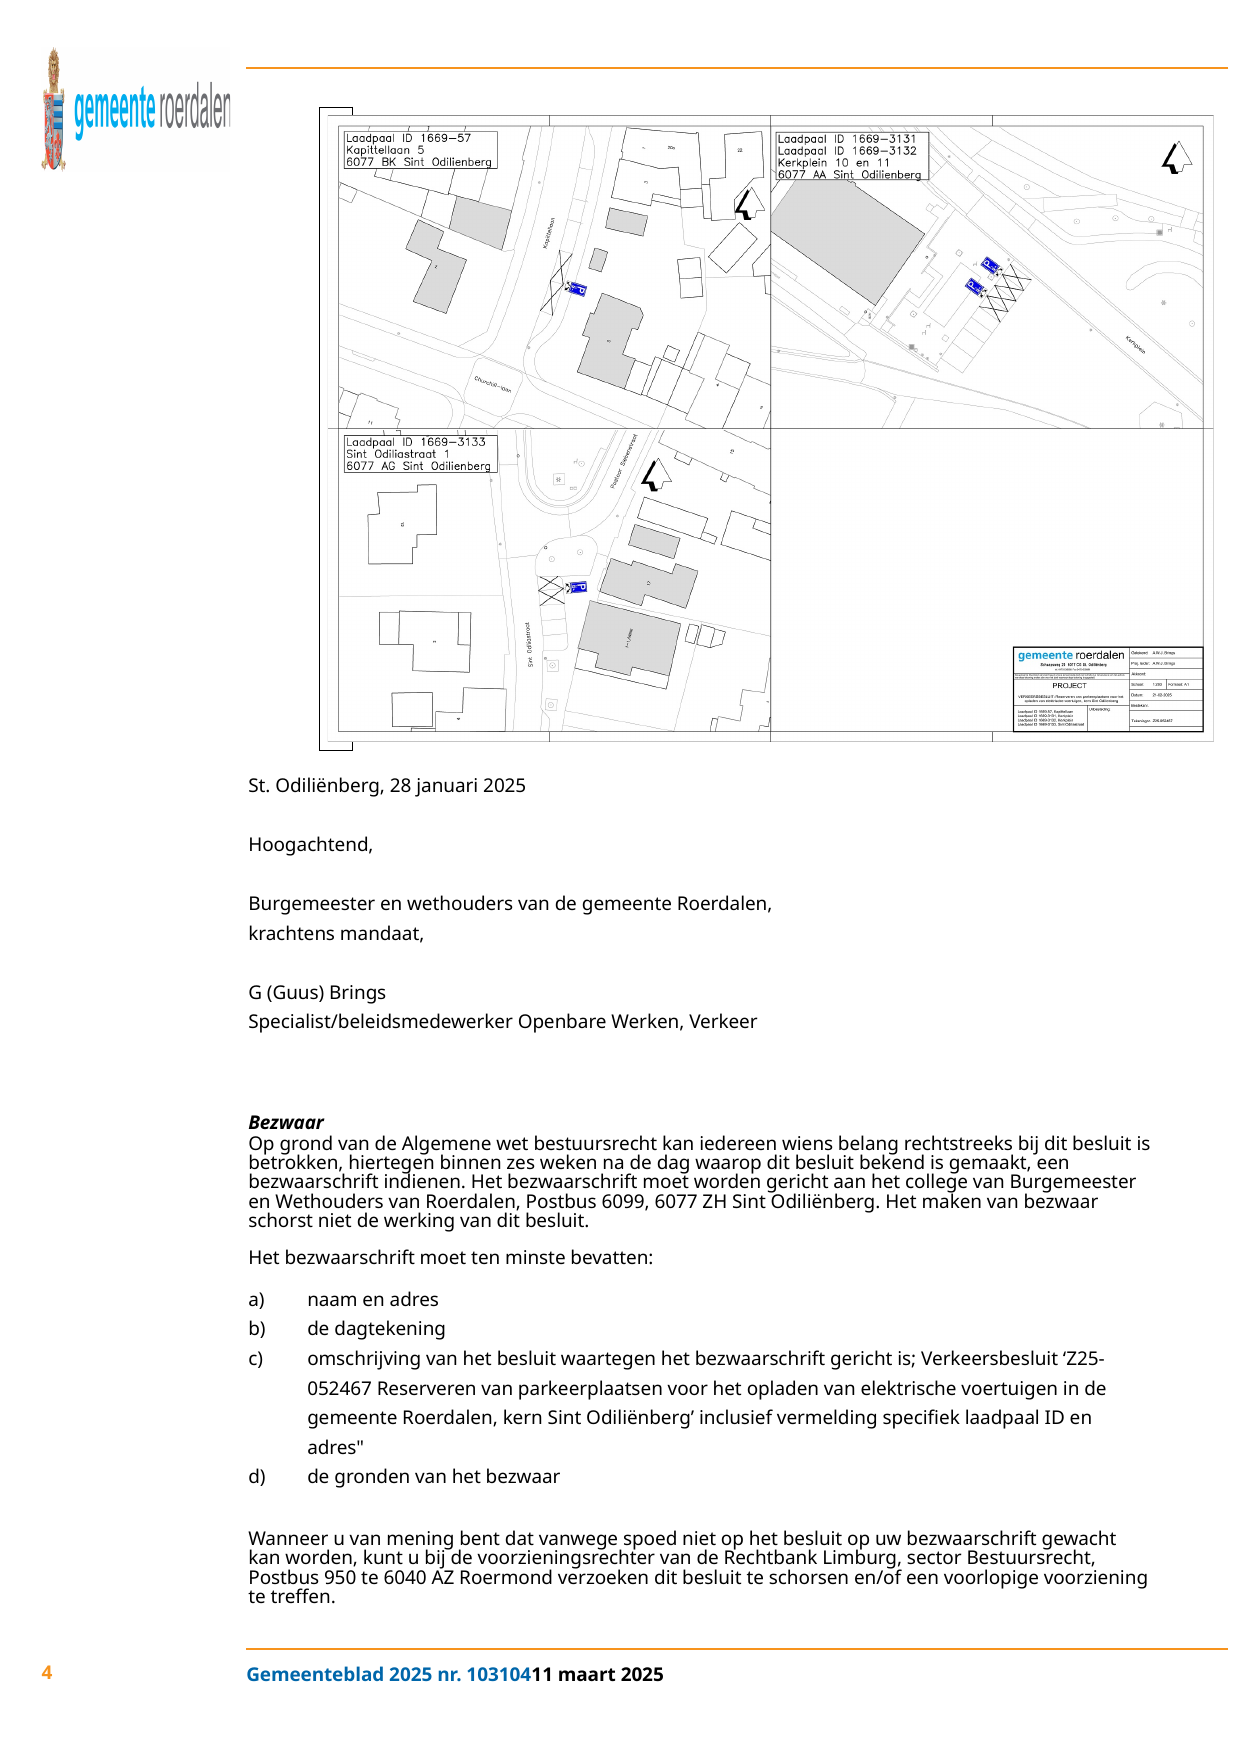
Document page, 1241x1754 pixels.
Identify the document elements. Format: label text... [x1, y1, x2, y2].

text Het bezwaarschrift moet ten minste bevatten: [248, 1249, 1152, 1268]
text Specialist/beleidsmedewerker Openbare Werken, Verkeer [248, 1008, 1152, 1034]
text Op grond van de Algemene wet bestuursrecht kan iedereen wiens belang rechtstreeks bij dit besluit is betrokken, hiertegen binnen zes weken na de dag waarop dit besluit bekend is gemaakt, een bezwaarschrift indienen. Het bezwaarschrift moet worden gericht aan het college van Burgemeester en Wethouders van Roerdalen, Postbus 6099, 6077 ZH Sint Odiliënberg. Het maken van bezwaar schorst niet de werking van dit besluit. [248, 1135, 1152, 1231]
list de gronden van het bezwaar [248, 1463, 1152, 1489]
text Wanneer u van mening bent dat vanwege spoed niet op het besluit op uw bezwaarschrift gewacht kan worden, kunt u bij de voorzieningsrechter van de Rechtbank Limburg, sector Bestuursrecht, Postbus 950 te 6040 AZ Roermond verzoeken dit besluit te schorsen en/of een voorlopige voorziening te treffen. [248, 1530, 1152, 1607]
text krachtens mandaat, [248, 920, 1152, 946]
text Hoogachtend, [248, 831, 1152, 857]
text G (Guus) Brings [248, 979, 1152, 1005]
picture [41, 47, 231, 172]
list naam en adres [248, 1286, 1152, 1312]
text Bezwaar [248, 1109, 1152, 1135]
text St. Odiliënberg, 28 januari 2025 [248, 772, 1152, 798]
picture [327, 115, 1214, 742]
list de dagtekening [248, 1316, 1152, 1341]
text Burgemeester en wethouders van de gemeente Roerdalen, [248, 890, 1152, 916]
list omschrijving van het besluit waartegen het bezwaarschrift gericht is; Verkeersbesluit ‘Z25-052467 Reserveren van parkeerplaatsen voor het opladen van elektrische voertuigen in de gemeente Roerdalen, kern Sint Odiliënberg’ inclusief vermelding specifiek laadpaal ID en adres" [248, 1345, 1152, 1460]
